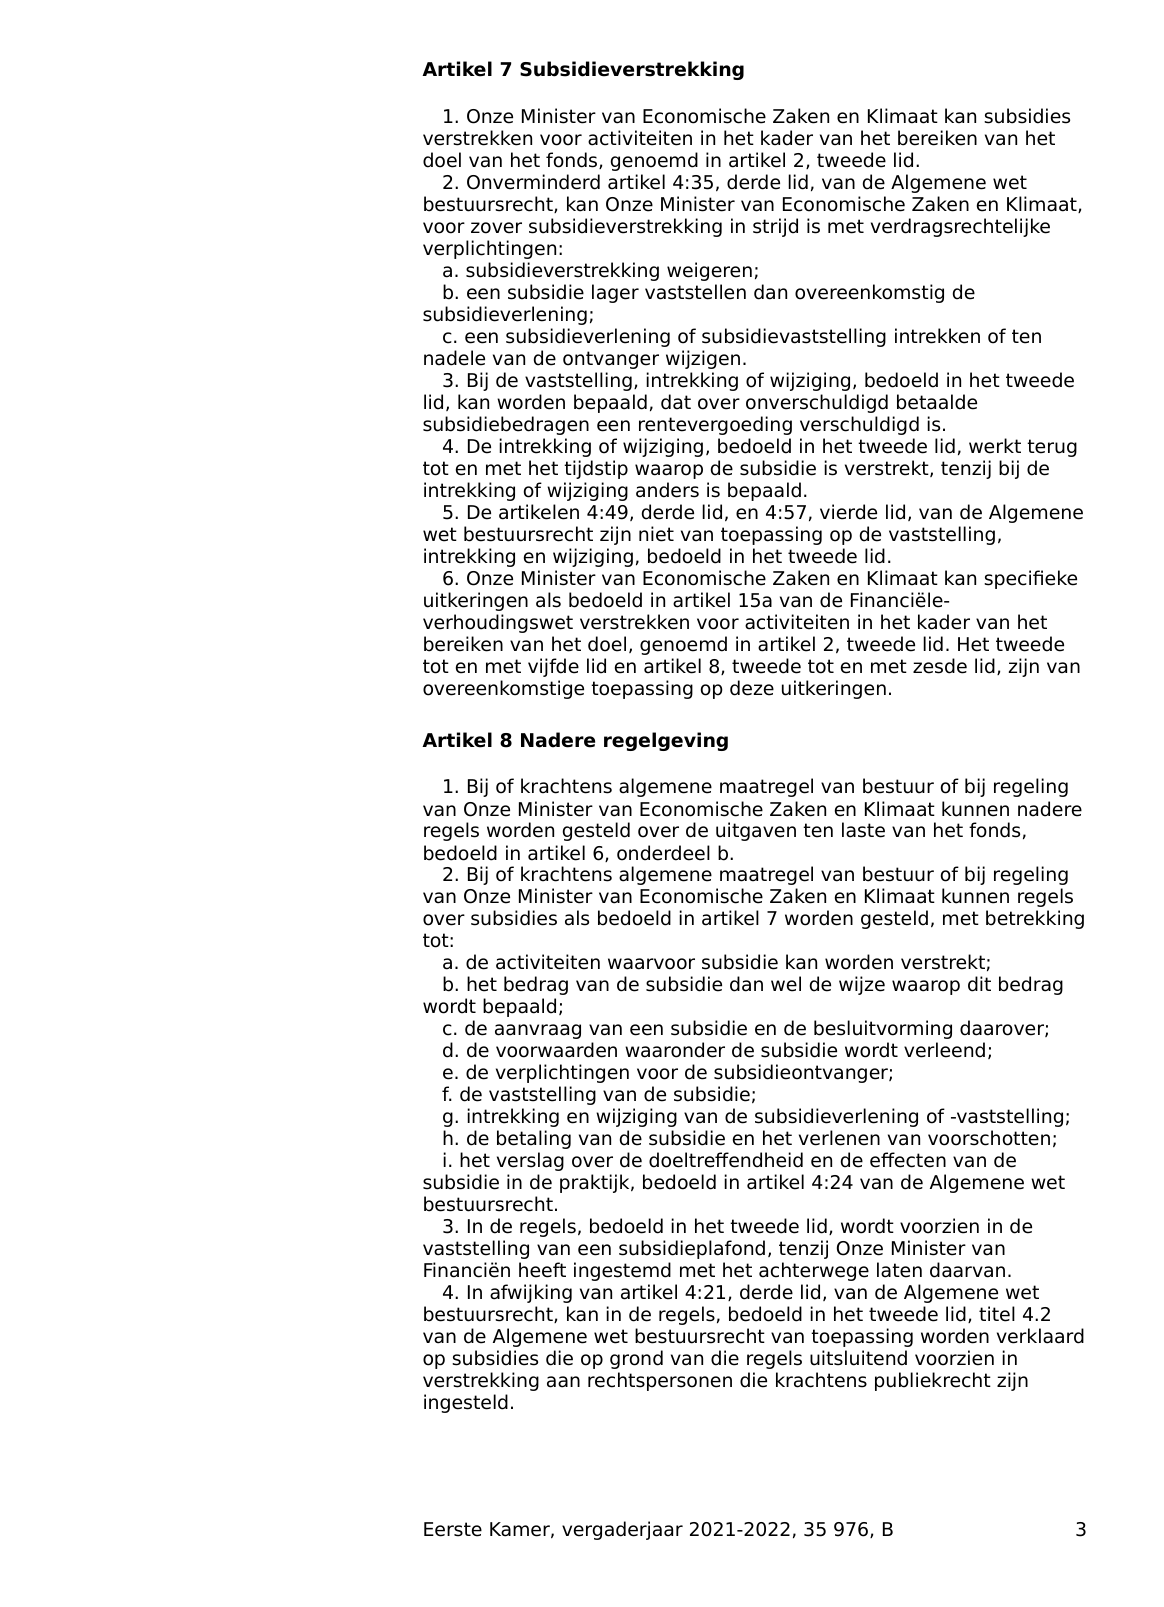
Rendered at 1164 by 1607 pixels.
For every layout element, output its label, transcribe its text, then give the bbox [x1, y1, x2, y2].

text g. intrekking en wijziging van de subsidieverlening of -vaststelling; [422, 1106, 1087, 1128]
text 4. In afwijking van artikel 4:21, derde lid, van de Algemene wet bestuursrecht, kan in de regels, bedoeld in het tweede lid, titel 4.2 van de Algemene wet bestuursrecht van toepassing worden verklaard op subsidies die op grond van die regels uitsluitend voorzien in verstrekking aan rechtspersonen die krachtens publiekrecht zijn ingesteld. [422, 1282, 1087, 1414]
text a. de activiteiten waarvoor subsidie kan worden verstrekt; [422, 952, 1087, 974]
text i. het verslag over de doeltreffendheid en de effecten van de subsidie in de praktijk, bedoeld in artikel 4:24 van de Algemene wet bestuursrecht. [422, 1150, 1087, 1216]
text 2. Onverminderd artikel 4:35, derde lid, van de Algemene wet bestuursrecht, kan Onze Minister van Economische Zaken en Klimaat, voor zover subsidieverstrekking in strijd is met verdragsrechtelijke verplichtingen: [422, 172, 1087, 260]
text 1. Onze Minister van Economische Zaken en Klimaat kan subsidies verstrekken voor activiteiten in het kader van het bereiken van het doel van het fonds, genoemd in artikel 2, tweede lid. [422, 106, 1087, 172]
text 3. In de regels, bedoeld in het tweede lid, wordt voorzien in de vaststelling van een subsidieplafond, tenzij Onze Minister van Financiën heeft ingestemd met het achterwege laten daarvan. [422, 1216, 1087, 1282]
text c. een subsidieverlening of subsidievaststelling intrekken of ten nadele van de ontvanger wijzigen. [422, 326, 1087, 370]
subtitle Artikel 8 Nadere regelgeving [422, 729, 1087, 751]
text 2. Bij of krachtens algemene maatregel van bestuur of bij regeling van Onze Minister van Economische Zaken en Klimaat kunnen regels over subsidies als bedoeld in artikel 7 worden gesteld, met betrekking tot: [422, 864, 1087, 952]
text b. het bedrag van de subsidie dan wel de wijze waarop dit bedrag wordt bepaald; [422, 974, 1087, 1018]
text 3. Bij de vaststelling, intrekking of wijziging, bedoeld in het tweede lid, kan worden bepaald, dat over onverschuldigd betaalde subsidiebedragen een rentevergoeding verschuldigd is. [422, 370, 1087, 436]
text 5. De artikelen 4:49, derde lid, en 4:57, vierde lid, van de Algemene wet bestuursrecht zijn niet van toepassing op de vaststelling, intrekking en wijziging, bedoeld in het tweede lid. [422, 502, 1087, 568]
text 6. Onze Minister van Economische Zaken en Klimaat kan specifieke uitkeringen als bedoeld in artikel 15a van de Financiële-verhoudingswet verstrekken voor activiteiten in het kader van het bereiken van het doel, genoemd in artikel 2, tweede lid. Het tweede tot en met vijfde lid en artikel 8, tweede tot en met zesde lid, zijn van overeenkomstige toepassing op deze uitkeringen. [422, 568, 1087, 699]
text d. de voorwaarden waaronder de subsidie wordt verleend; [422, 1040, 1087, 1062]
subtitle Artikel 7 Subsidieverstrekking [422, 59, 1087, 81]
text 4. De intrekking of wijziging, bedoeld in het tweede lid, werkt terug tot en met het tijdstip waarop de subsidie is verstrekt, tenzij bij de intrekking of wijziging anders is bepaald. [422, 436, 1087, 502]
text b. een subsidie lager vaststellen dan overeenkomstig de subsidieverlening; [422, 282, 1087, 326]
text 1. Bij of krachtens algemene maatregel van bestuur of bij regeling van Onze Minister van Economische Zaken en Klimaat kunnen nadere regels worden gesteld over de uitgaven ten laste van het fonds, bedoeld in artikel 6, onderdeel b. [422, 776, 1087, 864]
text h. de betaling van de subsidie en het verlenen van voorschotten; [422, 1128, 1087, 1150]
text c. de aanvraag van een subsidie en de besluitvorming daarover; [422, 1018, 1087, 1040]
text a. subsidieverstrekking weigeren; [422, 260, 1087, 282]
text e. de verplichtingen voor de subsidieontvanger; [422, 1062, 1087, 1084]
text f. de vaststelling van de subsidie; [422, 1084, 1087, 1106]
